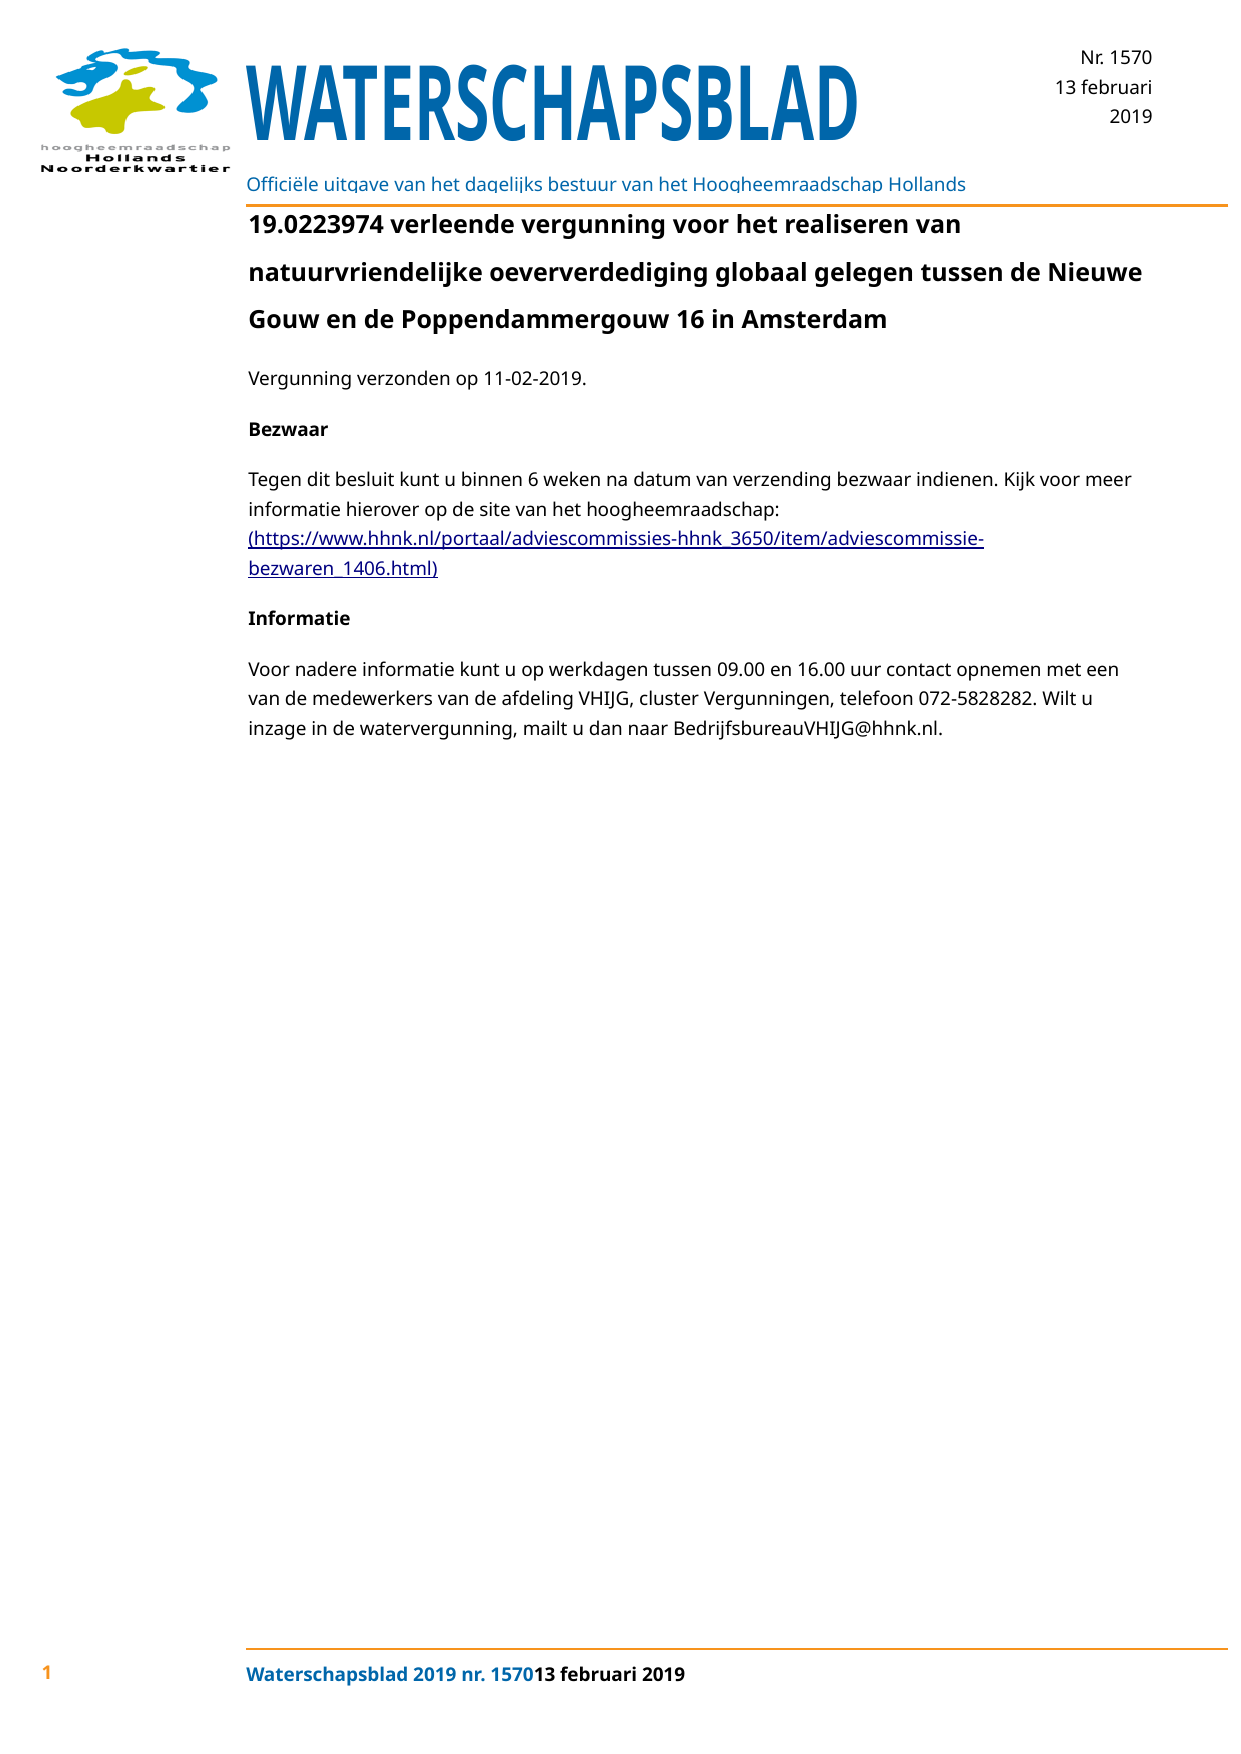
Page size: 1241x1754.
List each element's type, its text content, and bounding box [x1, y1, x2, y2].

text Voor nadere informatie kunt u op werkdagen tussen 09.00 en 16.00 uur contact opnemen met een van de medewerkers van de afdeling VHIJG, cluster Vergunningen, telefoon 072-5828282. Wilt u inzage in de watervergunning, mailt u dan naar BedrijfsbureauVHIJG@hhnk.nl. [248, 656, 1152, 741]
text Vergunning verzonden op 11-02-2019. [248, 366, 1152, 391]
text Tegen dit besluit kunt u binnen 6 weken na datum van verzending bezwaar indienen. Kijk voor meer informatie hierover op de site van het hoogheemraadschap: (https://www.hhnk.nl/portaal/adviescommissies-hhnk_3650/item/adviescommissie-bezwaren_1406.html) [248, 466, 1152, 581]
picture [41, 47, 231, 172]
text 19.0223974 verleende vergunning voor het realiseren van natuurvriendelijke oeververdediging globaal gelegen tussen de Nieuwe Gouw en de Poppendammergouw 16 in Amsterdam [248, 207, 1152, 336]
text Informatie [248, 606, 1152, 631]
text Bezwaar [248, 416, 1152, 442]
